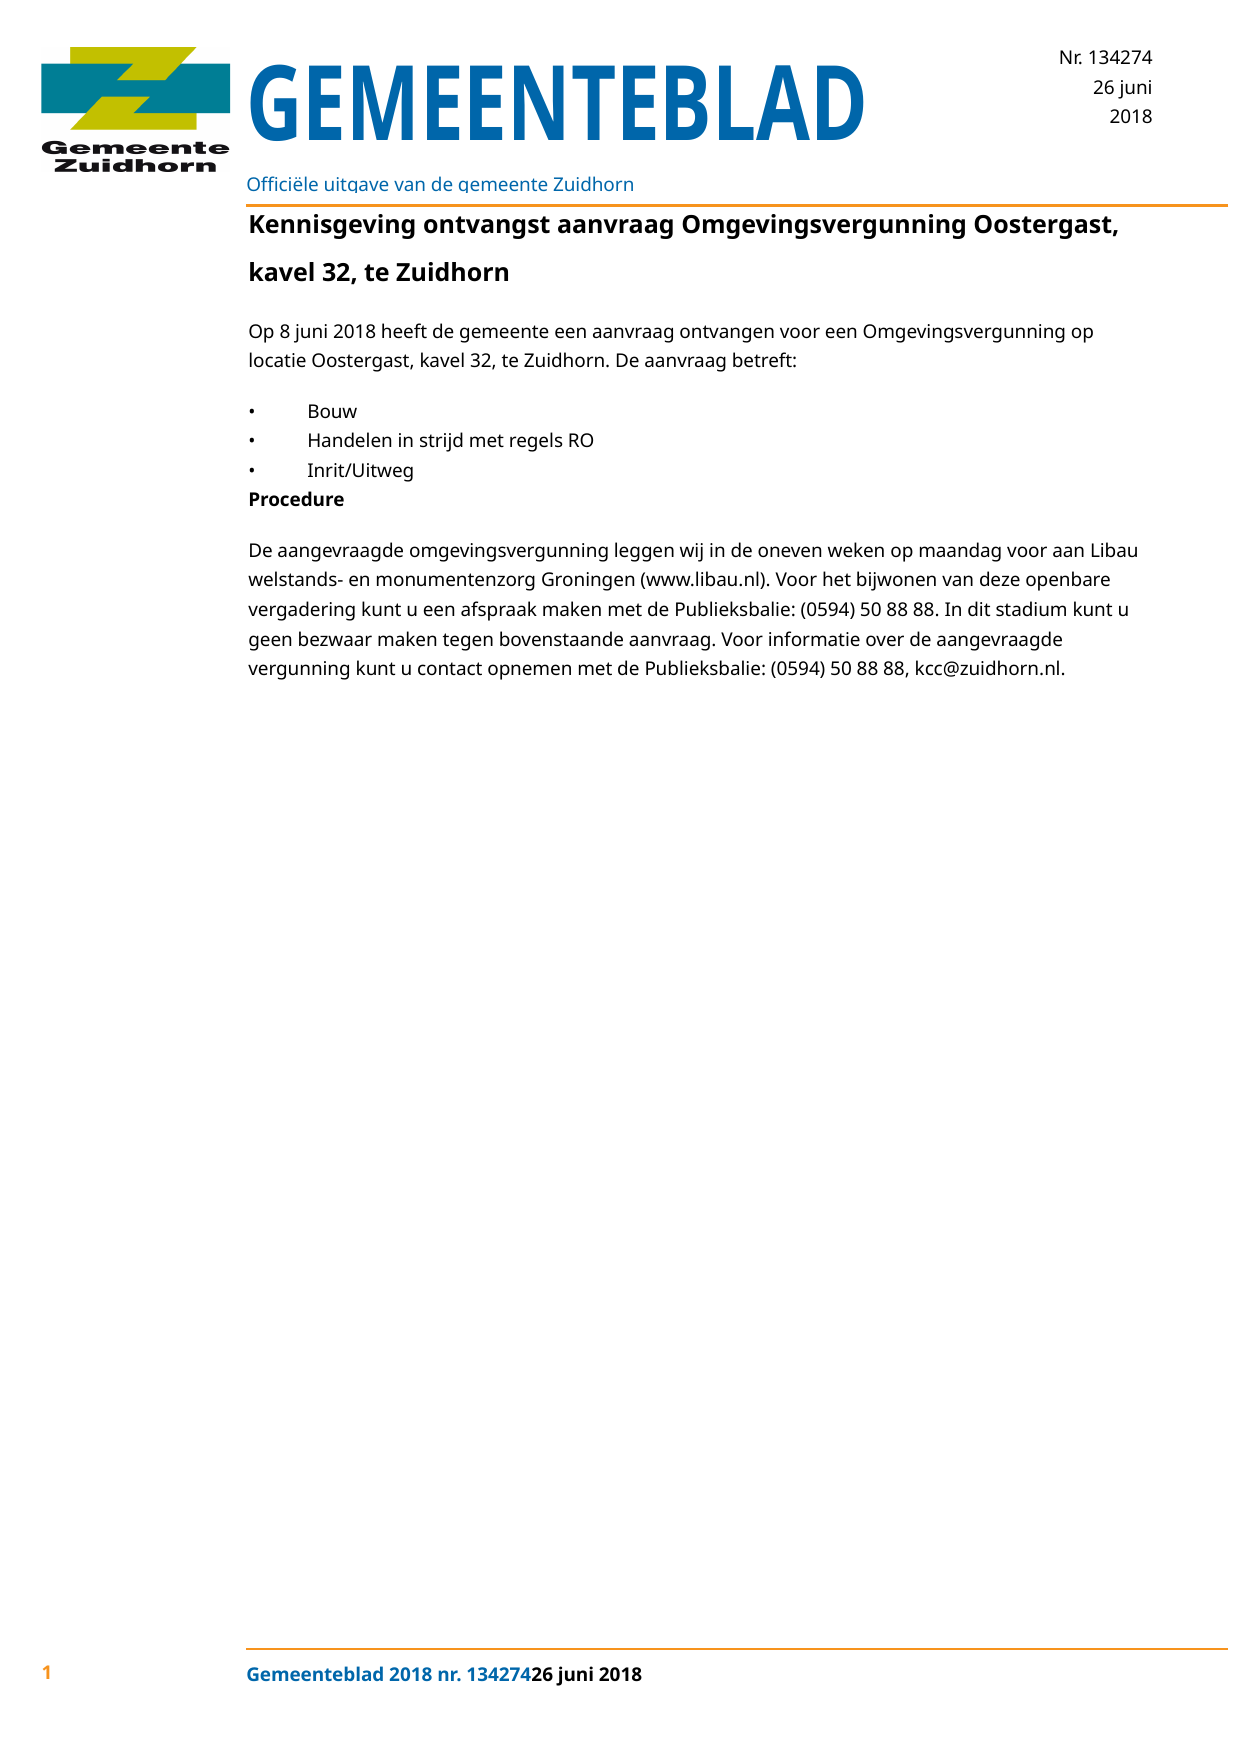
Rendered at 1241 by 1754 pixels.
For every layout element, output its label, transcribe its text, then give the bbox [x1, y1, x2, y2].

text Procedure [248, 487, 1152, 512]
picture [41, 47, 231, 172]
list Bouw [248, 398, 1152, 424]
list Inrit/Uitweg [248, 457, 1152, 483]
text Op 8 juni 2018 heeft de gemeente een aanvraag ontvangen voor een Omgevingsvergunning op locatie Oostergast, kavel 32, te Zuidhorn. De aanvraag betreft: [248, 318, 1152, 373]
list Handelen in strijd met regels RO [248, 427, 1152, 453]
text Kennisgeving ontvangst aanvraag Omgevingsvergunning Oostergast, kavel 32, te Zuidhorn [248, 207, 1152, 288]
text De aangevraagde omgevingsvergunning leggen wij in de oneven weken op maandag voor aan Libau welstands- en monumentenzorg Groningen (www.libau.nl). Voor het bijwonen van deze openbare vergadering kunt u een afspraak maken met de Publieksbalie: (0594) 50 88 88. In dit stadium kunt u geen bezwaar maken tegen bovenstaande aanvraag. Voor informatie over de aangevraagde vergunning kunt u contact opnemen met de Publieksbalie: (0594) 50 88 88, kcc@zuidhorn.nl. [248, 537, 1152, 681]
